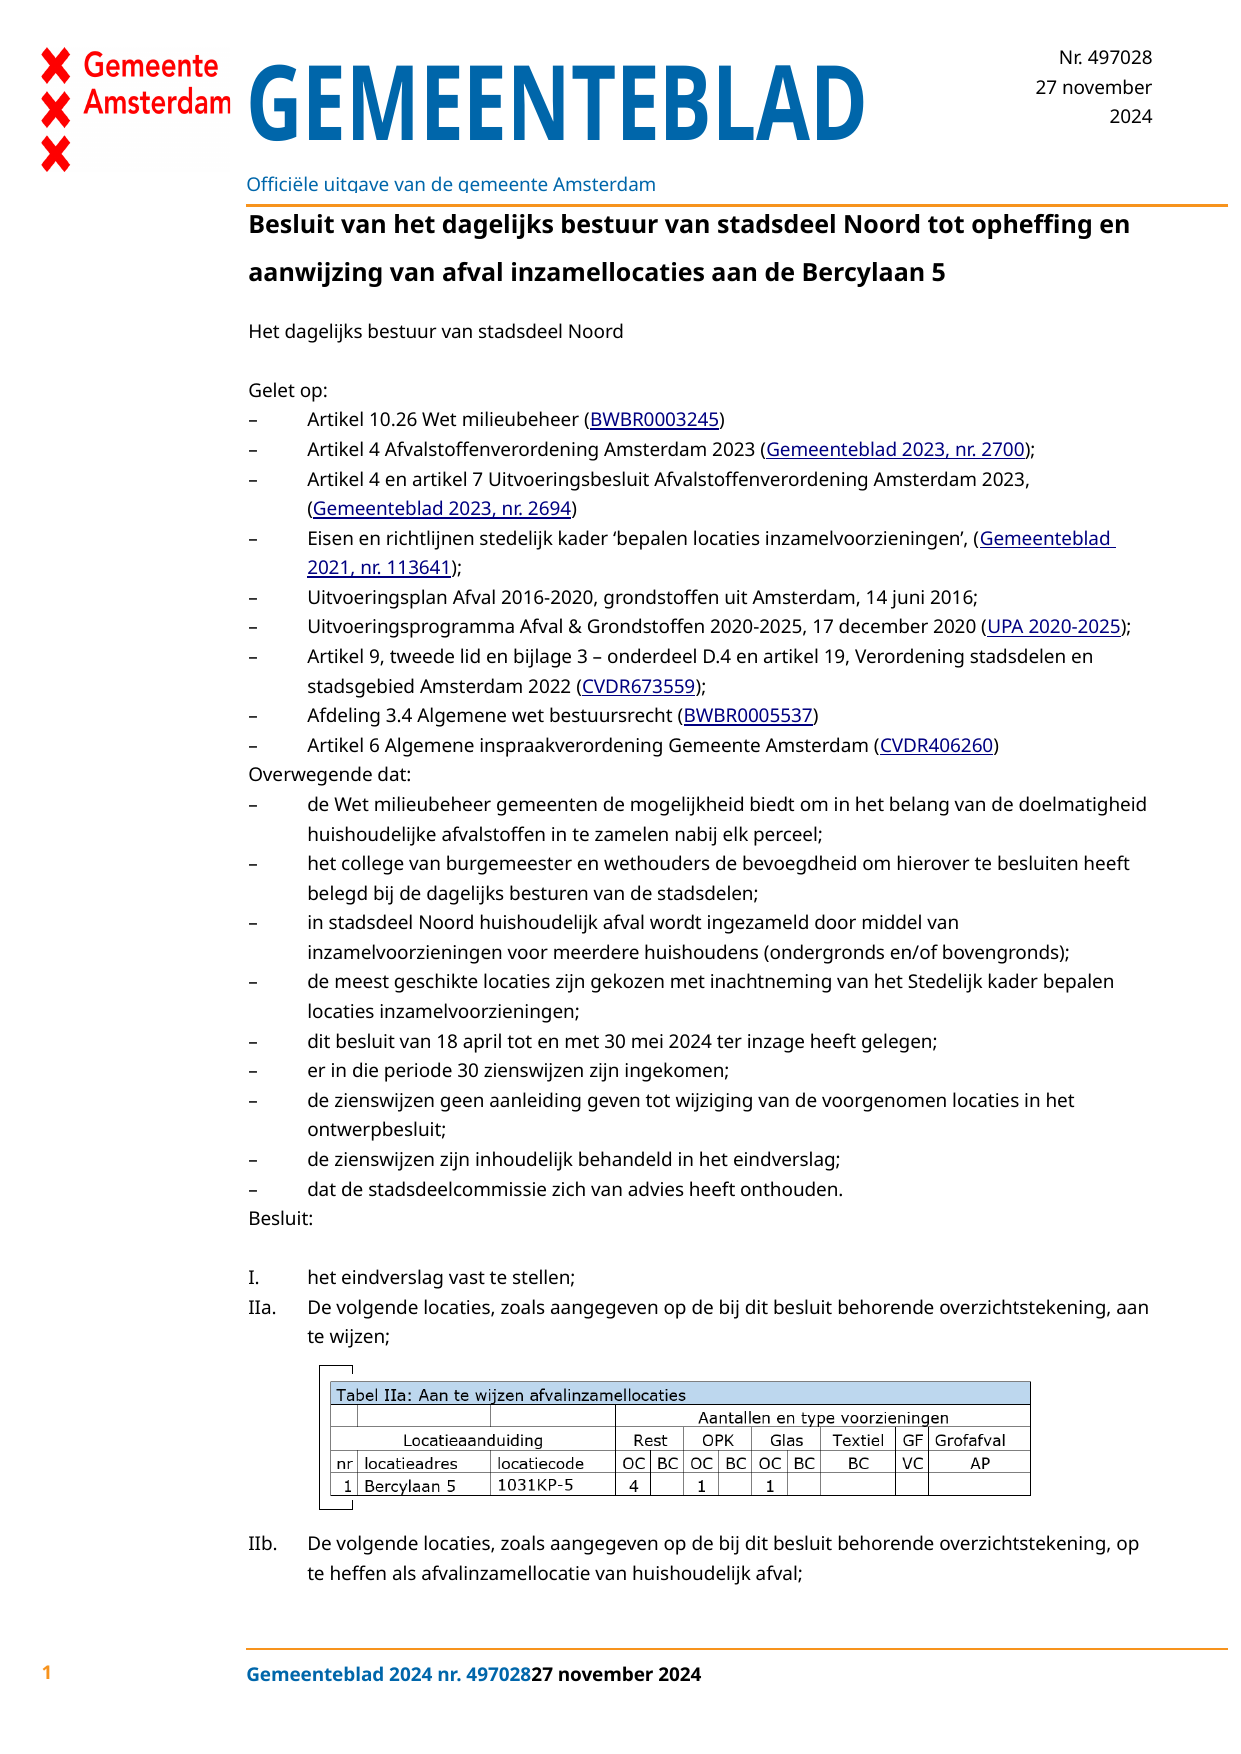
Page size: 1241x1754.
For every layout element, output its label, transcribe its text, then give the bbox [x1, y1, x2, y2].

text Het dagelijks bestuur van stadsdeel Noord [248, 318, 1152, 344]
list dit besluit van 18 april tot en met 30 mei 2024 ter inzage heeft gelegen; [248, 1028, 1152, 1054]
list de zienswijzen zijn inhoudelijk behandeld in het eindverslag; [248, 1146, 1152, 1172]
list het college van burgemeester en wethouders de bevoegdheid om hierover te besluiten heeft belegd bij de dagelijks besturen van de stadsdelen; [248, 850, 1152, 906]
list de zienswijzen geen aanleiding geven tot wijziging van de voorgenomen locaties in het ontwerpbesluit; [248, 1087, 1152, 1142]
list Artikel 10.26 Wet milieubeheer (BWBR0003245) [248, 407, 1152, 432]
list Artikel 6 Algemene inspraakverordening Gemeente Amsterdam (CVDR406260) [248, 732, 1152, 758]
list Eisen en richtlijnen stedelijk kader ‘bepalen locaties inzamelvoorzieningen’, (Gemeenteblad 2021, nr. 113641); [248, 525, 1152, 580]
list de Wet milieubeheer gemeenten de mogelijkheid biedt om in het belang van de doelmatigheid huishoudelijke afvalstoffen in te zamelen nabij elk perceel; [248, 791, 1152, 847]
list Afdeling 3.4 Algemene wet bestuursrecht (BWBR0005537) [248, 702, 1152, 728]
list Artikel 4 Afvalstoffenverordening Amsterdam 2023 (Gemeenteblad 2023, nr. 2700); [248, 436, 1152, 462]
list in stadsdeel Noord huishoudelijk afval wordt ingezameld door middel van inzamelvoorzieningen voor meerdere huishoudens (ondergronds en/of bovengronds); [248, 909, 1152, 965]
list Artikel 4 en artikel 7 Uitvoeringsbesluit Afvalstoffenverordening Amsterdam 2023, (Gemeenteblad 2023, nr. 2694) [248, 466, 1152, 521]
list De volgende locaties, zoals aangegeven op de bij dit besluit behorende overzichtstekening, aan te wijzen; [248, 1294, 1152, 1349]
list het eindverslag vast te stellen; [248, 1264, 1152, 1290]
list er in die periode 30 zienswijzen zijn ingekomen; [248, 1057, 1152, 1083]
text Besluit van het dagelijks bestuur van stadsdeel Noord tot opheffing en aanwijzing van afval inzamellocaties aan de Bercylaan 5 [248, 207, 1152, 288]
text Overwegende dat: [248, 762, 1152, 787]
list Uitvoeringsplan Afval 2016-2020, grondstoffen uit Amsterdam, 14 juni 2016; [248, 584, 1152, 610]
list Uitvoeringsprogramma Afval & Grondstoffen 2020-2025, 17 december 2020 (UPA 2020-2025); [248, 614, 1152, 639]
picture [41, 47, 231, 172]
picture [327, 1374, 1037, 1500]
list De volgende locaties, zoals aangegeven op de bij dit besluit behorende overzichtstekening, op te heffen als afvalinzamellocatie van huishoudelijk afval; [248, 1530, 1152, 1586]
list de meest geschikte locaties zijn gekozen met inachtneming van het Stedelijk kader bepalen locaties inzamelvoorzieningen; [248, 969, 1152, 1024]
list dat de stadsdeelcommissie zich van advies heeft onthouden. [248, 1176, 1152, 1202]
text Besluit: [248, 1205, 1152, 1231]
text Gelet op: [248, 377, 1152, 403]
list Artikel 9, tweede lid en bijlage 3 – onderdeel D.4 en artikel 19, Verordening stadsdelen en stadsgebied Amsterdam 2022 (CVDR673559); [248, 643, 1152, 699]
